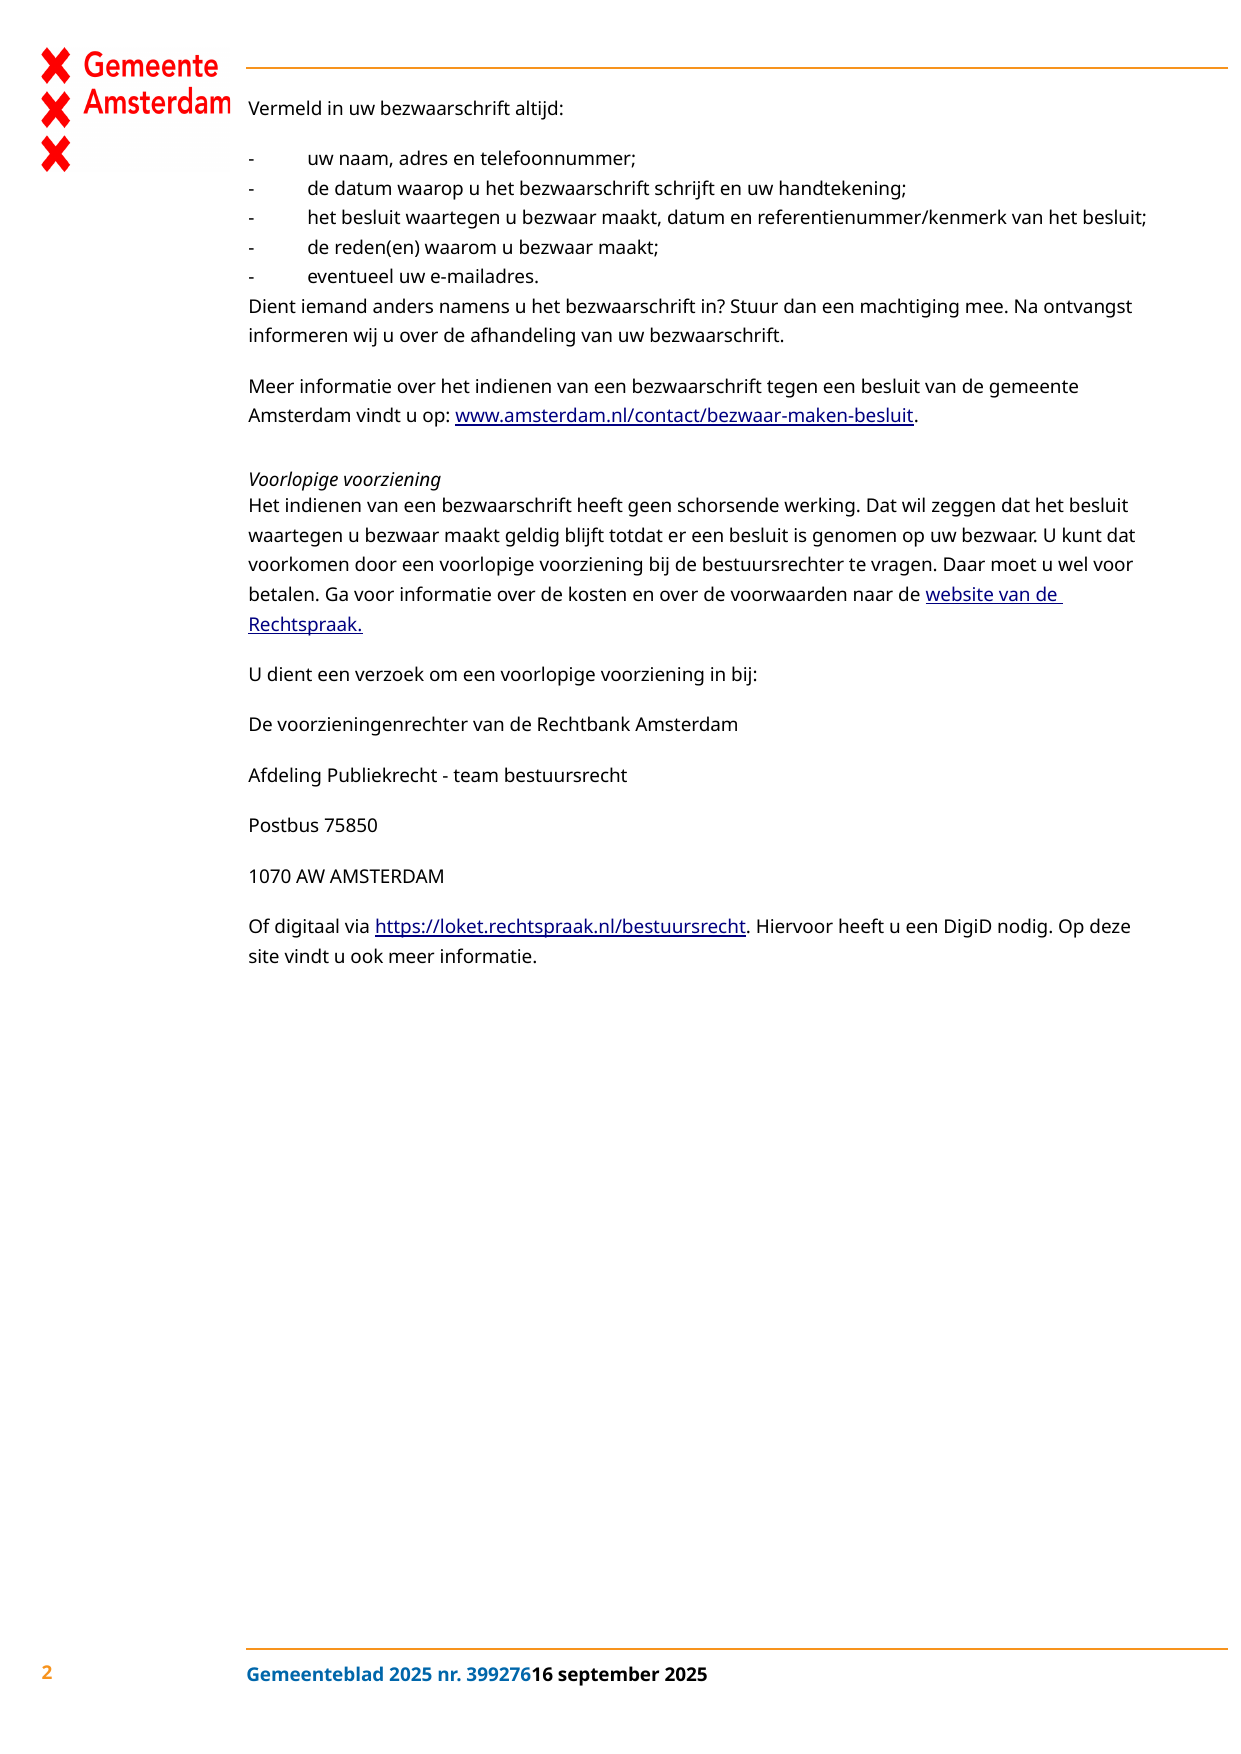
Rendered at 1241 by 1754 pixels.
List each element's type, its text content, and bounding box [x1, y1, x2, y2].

text Meer informatie over het indienen van een bezwaarschrift tegen een besluit van de gemeente Amsterdam vindt u op: www.amsterdam.nl/contact/bezwaar-maken-besluit. [248, 373, 1152, 428]
text Postbus 75850 [248, 812, 1152, 838]
text Afdeling Publiekrecht - team bestuursrecht [248, 762, 1152, 788]
text 1070 AW AMSTERDAM [248, 863, 1152, 888]
text Voorlopige voorziening [248, 467, 1152, 492]
list de reden(en) waarom u bezwaar maakt; [248, 234, 1152, 260]
list de datum waarop u het bezwaarschrift schrijft en uw handtekening; [248, 175, 1152, 201]
list uw naam, adres en telefoonnummer; [248, 145, 1152, 171]
text Het indienen van een bezwaarschrift heeft geen schorsende werking. Dat wil zeggen dat het besluit waartegen u bezwaar maakt geldig blijft totdat er een besluit is genomen op uw bezwaar. U kunt dat voorkomen door een voorlopige voorziening bij de bestuursrechter te vragen. Daar moet u wel voor betalen. Ga voor informatie over de kosten en over de voorwaarden naar de website van de Rechtspraak. [248, 492, 1152, 636]
text Vermeld in uw bezwaarschrift altijd: [248, 95, 1152, 121]
text U dient een verzoek om een voorlopige voorziening in bij: [248, 661, 1152, 687]
list eventueel uw e-mailadres. [248, 263, 1152, 289]
list het besluit waartegen u bezwaar maakt, datum en referentienummer/kenmerk van het besluit; [248, 204, 1152, 230]
text De voorzieningenrechter van de Rechtbank Amsterdam [248, 712, 1152, 737]
picture [41, 47, 231, 172]
text Of digitaal via https://loket.rechtspraak.nl/bestuursrecht. Hiervoor heeft u een DigiD nodig. Op deze site vindt u ook meer informatie. [248, 913, 1152, 968]
text Dient iemand anders namens u het bezwaarschrift in? Stuur dan een machtiging mee. Na ontvangst informeren wij u over de afhandeling van uw bezwaarschrift. [248, 293, 1152, 348]
